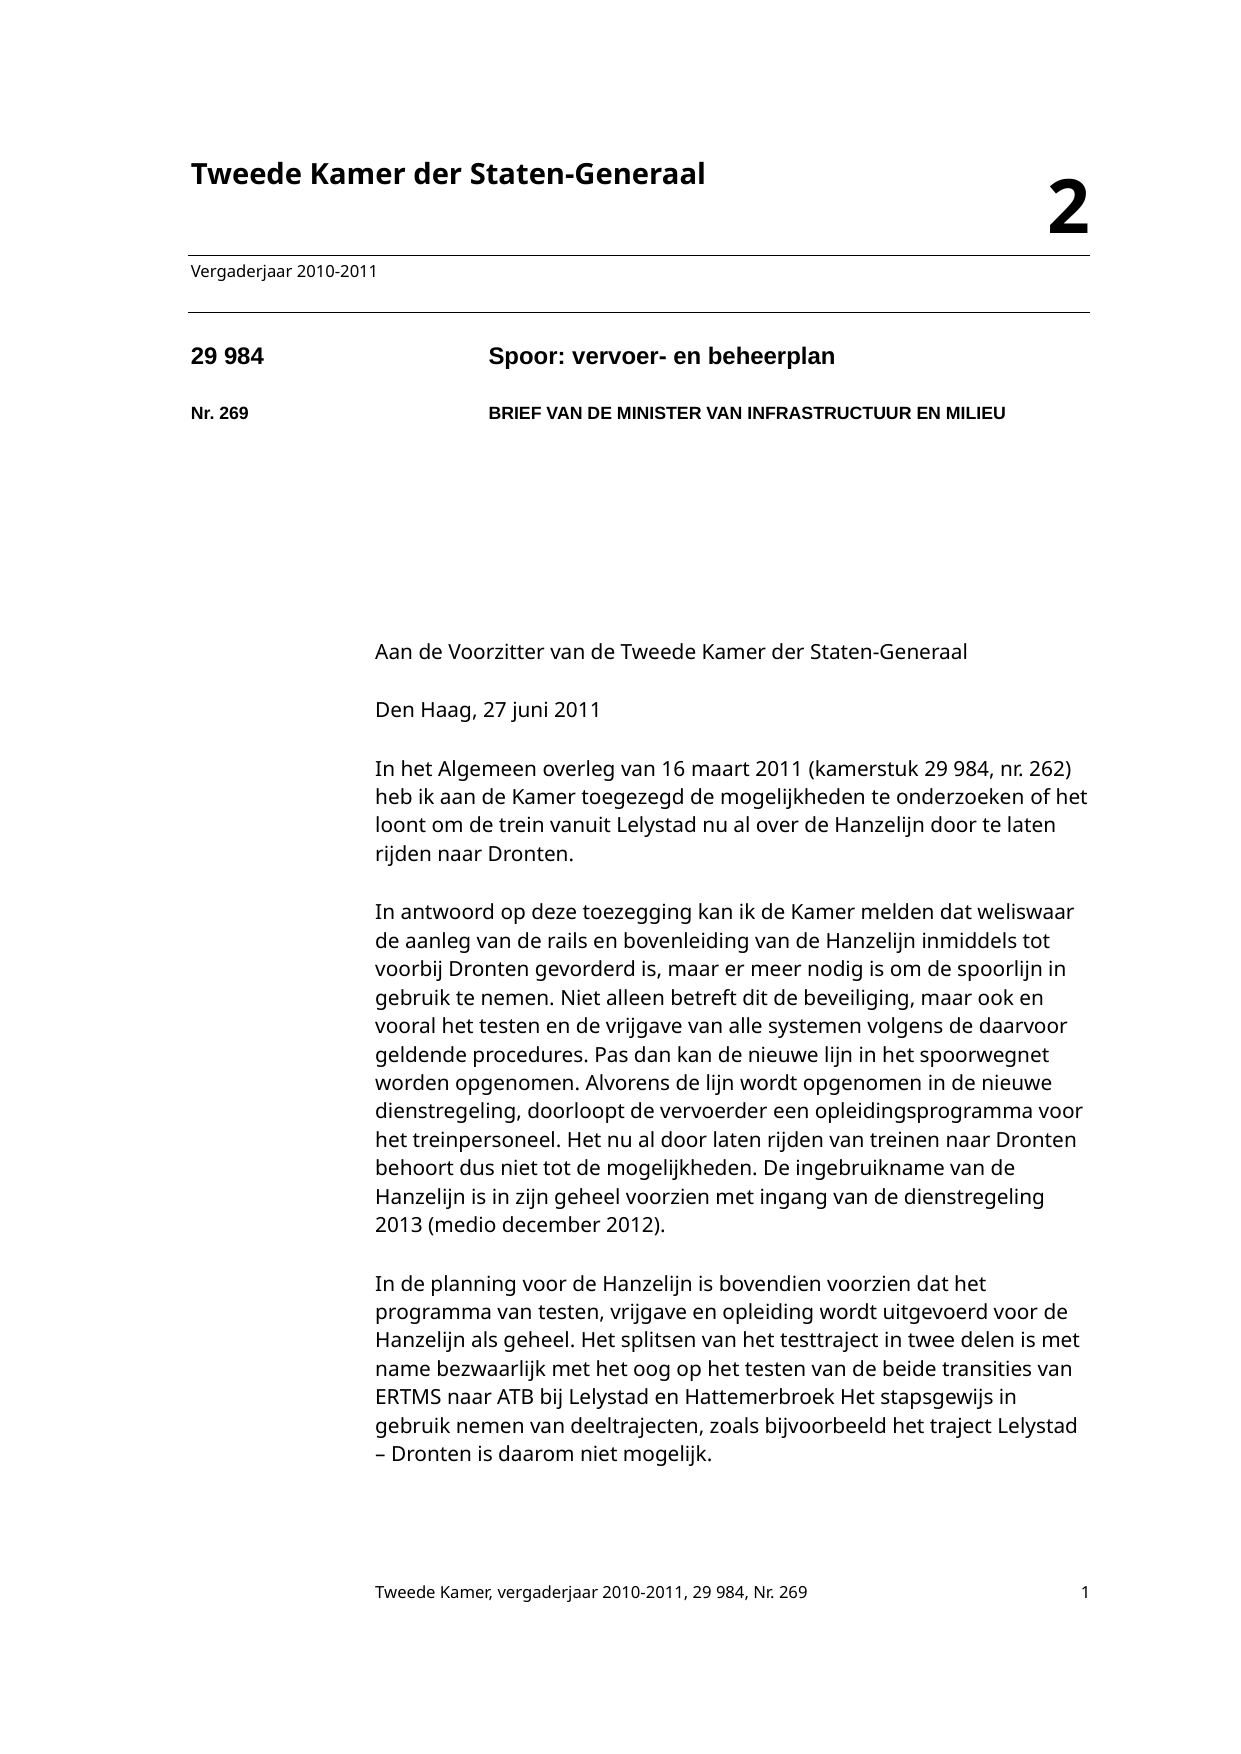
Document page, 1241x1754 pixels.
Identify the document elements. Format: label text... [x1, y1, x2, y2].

table_header Tweede Kamer der Staten-Generaal [188, 150, 909, 255]
text Aan de Voorzitter van de Tweede Kamer der Staten-Generaal [375, 637, 1090, 665]
text In het Algemeen overleg van 16 maart 2011 (kamerstuk 29 984, nr. 262) heb ik aan de Kamer toegezegd de mogelijkheden te onderzoeken of het loont om de trein vanuit Lelystad nu al over de Hanzelijn door te laten rijden naar Dronten. [375, 754, 1090, 867]
table_cell [485, 313, 1090, 339]
table_header 2 [910, 150, 1090, 255]
table_cell [188, 313, 485, 339]
table_cell [485, 256, 1090, 312]
text Den Haag, 27 juni 2011 [375, 695, 1090, 724]
table_cell Nr. 269 [188, 399, 485, 518]
text In de planning voor de Hanzelijn is bovendien voorzien dat het programma van testen, vrijgave en opleiding wordt uitgevoerd voor de Hanzelijn als geheel. Het splitsen van het testtraject in twee delen is met name bezwaarlijk met het oog op het testen van de beide transities van ERTMS naar ATB bij Lelystad en Hattemerbroek Het stapsgewijs in gebruik nemen van deeltrajecten, zoals bijvoorbeeld het traject Lelystad – Dronten is daarom niet mogelijk. [375, 1269, 1090, 1468]
table_cell 29 984 [188, 339, 485, 399]
table_cell BRIEF VAN DE MINISTER VAN INFRASTRUCTUUR EN MILIEU [485, 399, 1090, 518]
table_cell Vergaderjaar 2010-2011 [188, 256, 485, 312]
text In antwoord op deze toezegging kan ik de Kamer melden dat weliswaar de aanleg van de rails en bovenleiding van de Hanzelijn inmiddels tot voorbij Dronten gevorderd is, maar er meer nodig is om de spoorlijn in gebruik te nemen. Niet alleen betreft dit de beveiliging, maar ook en vooral het testen en de vrijgave van alle systemen volgens de daarvoor geldende procedures. Pas dan kan de nieuwe lijn in het spoorwegnet worden opgenomen. Alvorens de lijn wordt opgenomen in de nieuwe dienstregeling, doorloopt de vervoerder een opleidingsprogramma voor het treinpersoneel. Het nu al door laten rijden van treinen naar Dronten behoort dus niet tot de mogelijkheden. De ingebruikname van de Hanzelijn is in zijn geheel voorzien met ingang van de dienstregeling 2013 (medio december 2012). [375, 897, 1090, 1239]
table_cell Spoor: vervoer- en beheerplan [485, 339, 1090, 399]
